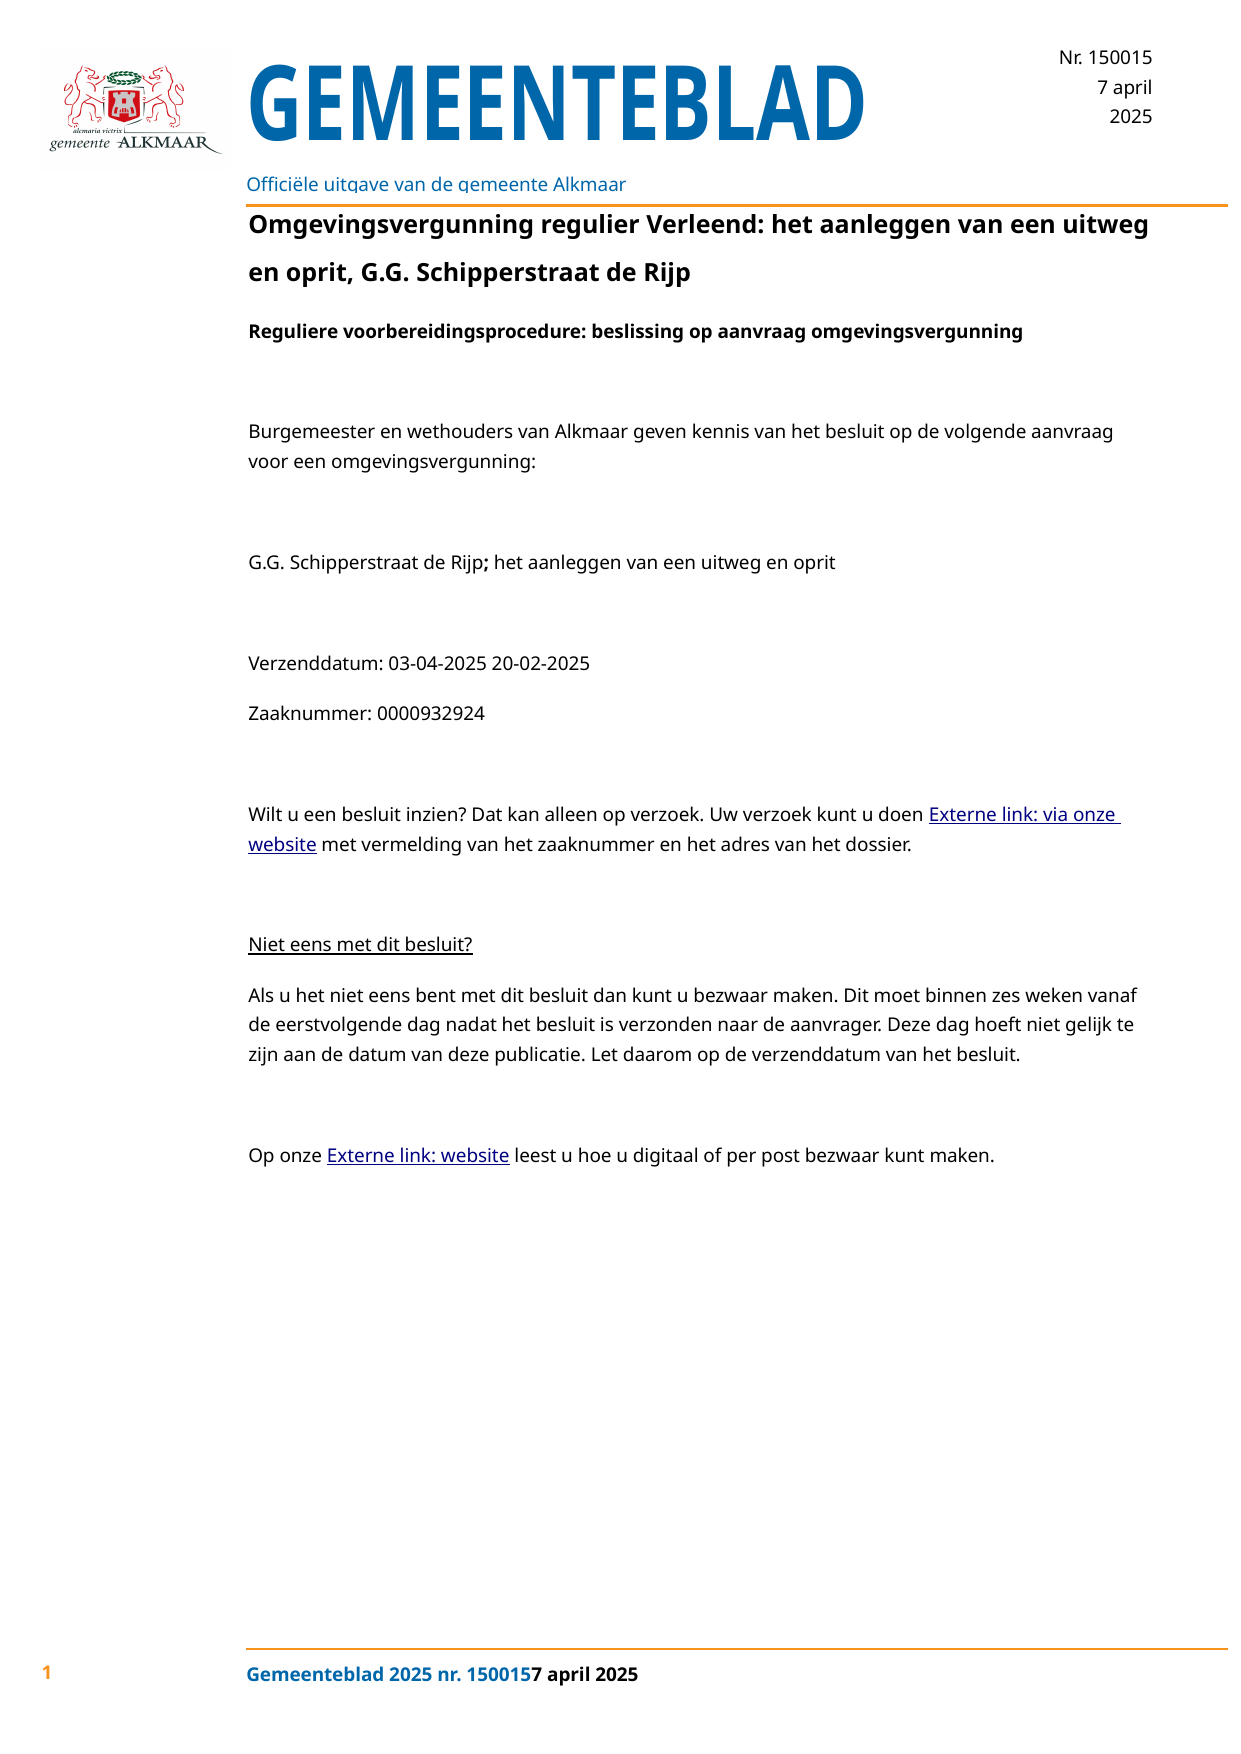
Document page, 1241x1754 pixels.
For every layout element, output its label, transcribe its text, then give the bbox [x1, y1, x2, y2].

text Op onze Externe link: website leest u hoe u digitaal of per post bezwaar kunt maken. [248, 1142, 1152, 1168]
text Verzenddatum: 03-04-2025 20-02-2025 [248, 650, 1152, 676]
picture [41, 47, 231, 172]
text G.G. Schipperstraat de Rijp; het aanleggen van een uitweg en oprit [248, 549, 1152, 575]
text Omgevingsvergunning regulier Verleend: het aanleggen van een uitweg en oprit, G.G. Schipperstraat de Rijp [248, 207, 1152, 288]
text Wilt u een besluit inzien? Dat kan alleen op verzoek. Uw verzoek kunt u doen Externe link: via onze website met vermelding van het zaaknummer en het adres van het dossier. [248, 801, 1152, 857]
text Zaaknummer: 0000932924 [248, 700, 1152, 726]
text Reguliere voorbereidingsprocedure: beslissing op aanvraag omgevingsvergunning [248, 318, 1152, 344]
text Als u het niet eens bent met dit besluit dan kunt u bezwaar maken. Dit moet binnen zes weken vanaf de eerstvolgende dag nadat het besluit is verzonden naar de aanvrager. Deze dag hoeft niet gelijk te zijn aan de datum van deze publicatie. Let daarom op de verzenddatum van het besluit. [248, 982, 1152, 1067]
text Burgemeester en wethouders van Alkmaar geven kennis van het besluit op de volgende aanvraag voor een omgevingsvergunning: [248, 419, 1152, 474]
text Niet eens met dit besluit? [248, 932, 1152, 957]
